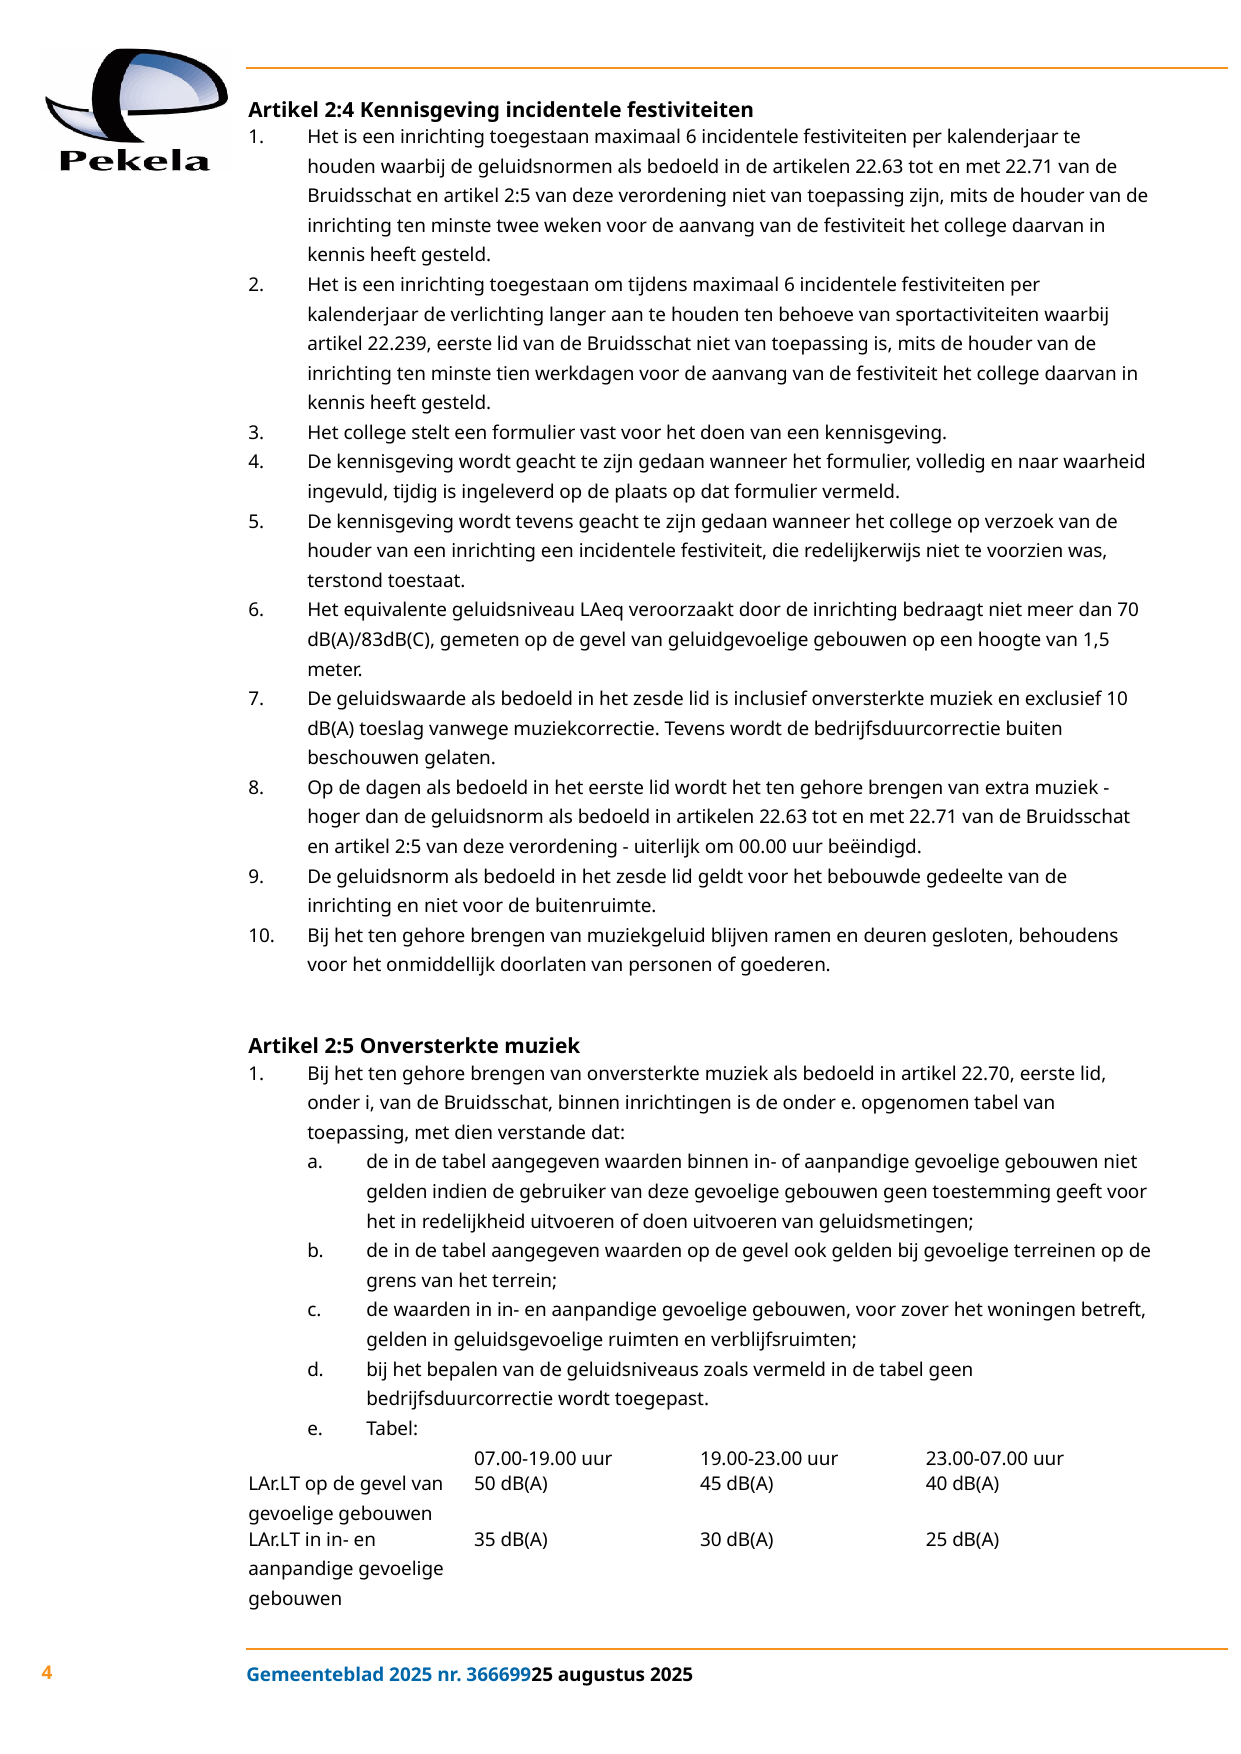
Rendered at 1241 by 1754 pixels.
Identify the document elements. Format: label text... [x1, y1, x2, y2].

table_cell LAr.LT op de gevel van gevoelige gebouwen [248, 1470, 474, 1526]
table_cell 35 dB(A) [474, 1526, 700, 1611]
list Tabel: [307, 1415, 1152, 1441]
table_header 19.00-23.00 uur [700, 1445, 926, 1470]
list de waarden in in- en aanpandige gevoelige gebouwen, voor zover het woningen betreft, gelden in geluidsgevoelige ruimten en verblijfsruimten; [307, 1297, 1152, 1352]
list Bij het ten gehore brengen van onversterkte muziek als bedoeld in artikel 22.70, eerste lid, onder i, van de Bruidsschat, binnen inrichtingen is de onder e. opgenomen tabel van toepassing, met dien verstande dat: [248, 1060, 1152, 1145]
table_cell LAr.LT in in- en aanpandige gevoelige gebouwen [248, 1526, 474, 1611]
list bij het bepalen van de geluidsniveaus zoals vermeld in de tabel geen bedrijfsduurcorrectie wordt toegepast. [307, 1356, 1152, 1411]
list Het equivalente geluidsniveau LAeq veroorzaakt door de inrichting bedraagt niet meer dan 70 dB(A)/83dB(C), gemeten op de gevel van geluidgevoelige gebouwen op een hoogte van 1,5 meter. [248, 597, 1152, 681]
list De kennisgeving wordt tevens geacht te zijn gedaan wanneer het college op verzoek van de houder van een inrichting een incidentele festiviteit, die redelijkerwijs niet te voorzien was, terstond toestaat. [248, 508, 1152, 593]
list Bij het ten gehore brengen van muziekgeluid blijven ramen en deuren gesloten, behoudens voor het onmiddellijk doorlaten van personen of goederen. [248, 922, 1152, 977]
table_header [248, 1445, 474, 1470]
table_cell 40 dB(A) [926, 1470, 1152, 1526]
list De kennisgeving wordt geacht te zijn gedaan wanneer het formulier, volledig en naar waarheid ingevuld, tijdig is ingeleverd op de plaats op dat formulier vermeld. [248, 449, 1152, 504]
list de in de tabel aangegeven waarden op de gevel ook gelden bij gevoelige terreinen op de grens van het terrein; [307, 1237, 1152, 1293]
table_header 23.00-07.00 uur [926, 1445, 1152, 1470]
list Het college stelt een formulier vast voor het doen van een kennisgeving. [248, 419, 1152, 445]
table_cell 30 dB(A) [700, 1526, 926, 1611]
picture [41, 47, 231, 172]
table_cell 45 dB(A) [700, 1470, 926, 1526]
list De geluidsnorm als bedoeld in het zesde lid geldt voor het bebouwde gedeelte van de inrichting en niet voor de buitenruimte. [248, 863, 1152, 918]
list Op de dagen als bedoeld in het eerste lid wordt het ten gehore brengen van extra muziek - hoger dan de geluidsnorm als bedoeld in artikelen 22.63 tot en met 22.71 van de Bruidsschat en artikel 2:5 van deze verordening - uiterlijk om 00.00 uur beëindigd. [248, 774, 1152, 859]
table_cell 25 dB(A) [926, 1526, 1152, 1611]
list de in de tabel aangegeven waarden binnen in- of aanpandige gevoelige gebouwen niet gelden indien de gebruiker van deze gevoelige gebouwen geen toestemming geeft voor het in redelijkheid uitvoeren of doen uitvoeren van geluidsmetingen; [307, 1149, 1152, 1234]
list Het is een inrichting toegestaan maximaal 6 incidentele festiviteiten per kalenderjaar te houden waarbij de geluidsnormen als bedoeld in de artikelen 22.63 tot en met 22.71 van de Bruidsschat en artikel 2:5 van deze verordening niet van toepassing zijn, mits de houder van de inrichting ten minste twee weken voor de aanvang van de festiviteit het college daarvan in kennis heeft gesteld. [248, 123, 1152, 267]
table_cell 50 dB(A) [474, 1470, 700, 1526]
text Artikel 2:4 Kennisgeving incidentele festiviteiten [248, 95, 1152, 123]
table_header 07.00-19.00 uur [474, 1445, 700, 1470]
list Het is een inrichting toegestaan om tijdens maximaal 6 incidentele festiviteiten per kalenderjaar de verlichting langer aan te houden ten behoeve van sportactiviteiten waarbij artikel 22.239, eerste lid van de Bruidsschat niet van toepassing is, mits de houder van de inrichting ten minste tien werkdagen voor de aanvang van de festiviteit het college daarvan in kennis heeft gesteld. [248, 271, 1152, 415]
list De geluidswaarde als bedoeld in het zesde lid is inclusief onversterkte muziek en exclusief 10 dB(A) toeslag vanwege muziekcorrectie. Tevens wordt de bedrijfsduurcorrectie buiten beschouwen gelaten. [248, 685, 1152, 770]
text Artikel 2:5 Onversterkte muziek [248, 1032, 1152, 1060]
